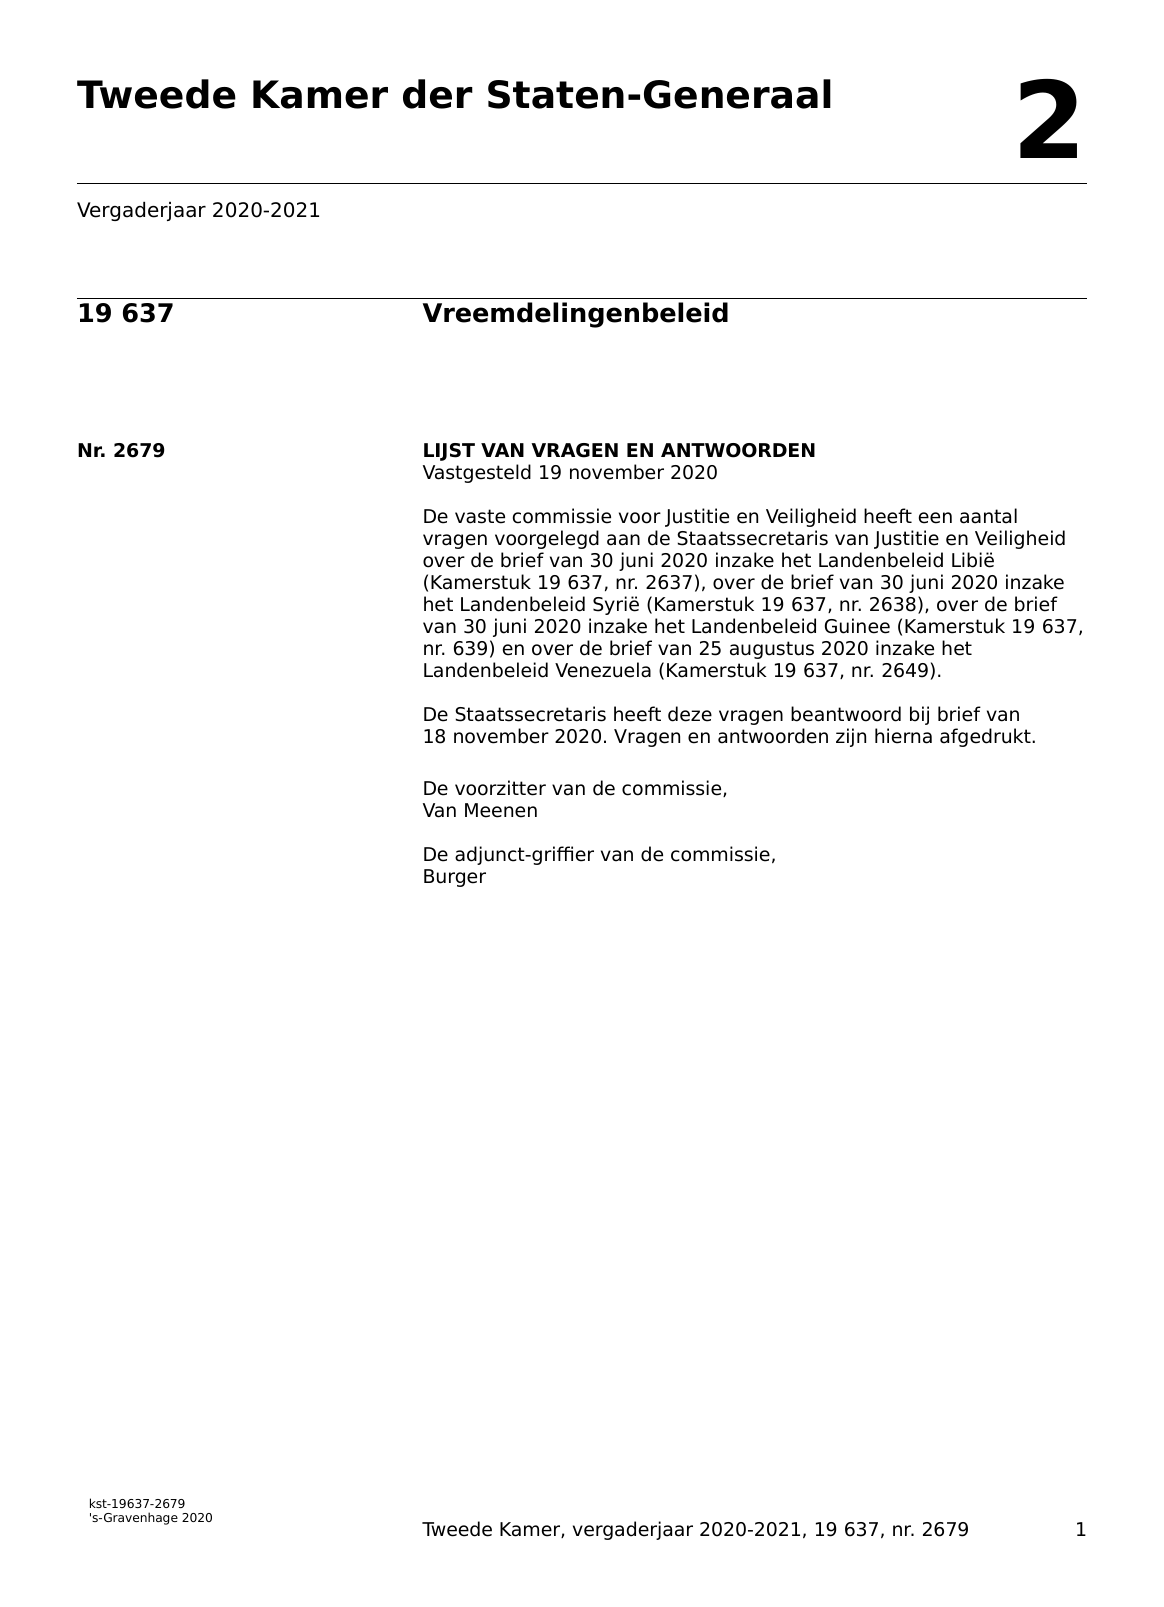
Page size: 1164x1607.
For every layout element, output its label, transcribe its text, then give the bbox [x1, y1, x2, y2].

table_header Tweede Kamer der Staten-Generaal [77, 59, 886, 183]
text De voorzitter van de commissie, Van Meenen [422, 778, 1087, 822]
text 's-Gravenhage 2020 [88, 1511, 323, 1525]
text De vaste commissie voor Justitie en Veiligheid heeft een aantal vragen voorgelegd aan de Staatssecretaris van Justitie en Veiligheid over de brief van 30 juni 2020 inzake het Landenbeleid Libië (Kamerstuk 19 637, nr. 2637), over de brief van 30 juni 2020 inzake het Landenbeleid Syrië (Kamerstuk 19 637, nr. 2638), over de brief van 30 juni 2020 inzake het Landenbeleid Guinee (Kamerstuk 19 637, nr. 639) en over de brief van 25 augustus 2020 inzake het Landenbeleid Venezuela (Kamerstuk 19 637, nr. 2649). [422, 506, 1087, 682]
table_cell Vergaderjaar 2020-2021 [77, 184, 1087, 298]
text De Staatssecretaris heeft deze vragen beantwoord bij brief van 18 november 2020. Vragen en antwoorden zijn hierna afgedrukt. [422, 704, 1087, 748]
text Vastgesteld 19 november 2020 [422, 462, 1087, 484]
text kst-19637-2679 [88, 1497, 323, 1511]
subtitle Nr. 2679 LIJST VAN VRAGEN EN ANTWOORDEN [77, 440, 1087, 462]
table_header 2 [886, 59, 1087, 183]
text De adjunct-griffier van de commissie, Burger [422, 844, 1087, 888]
subtitle 19 637 Vreemdelingenbeleid [77, 299, 1087, 329]
